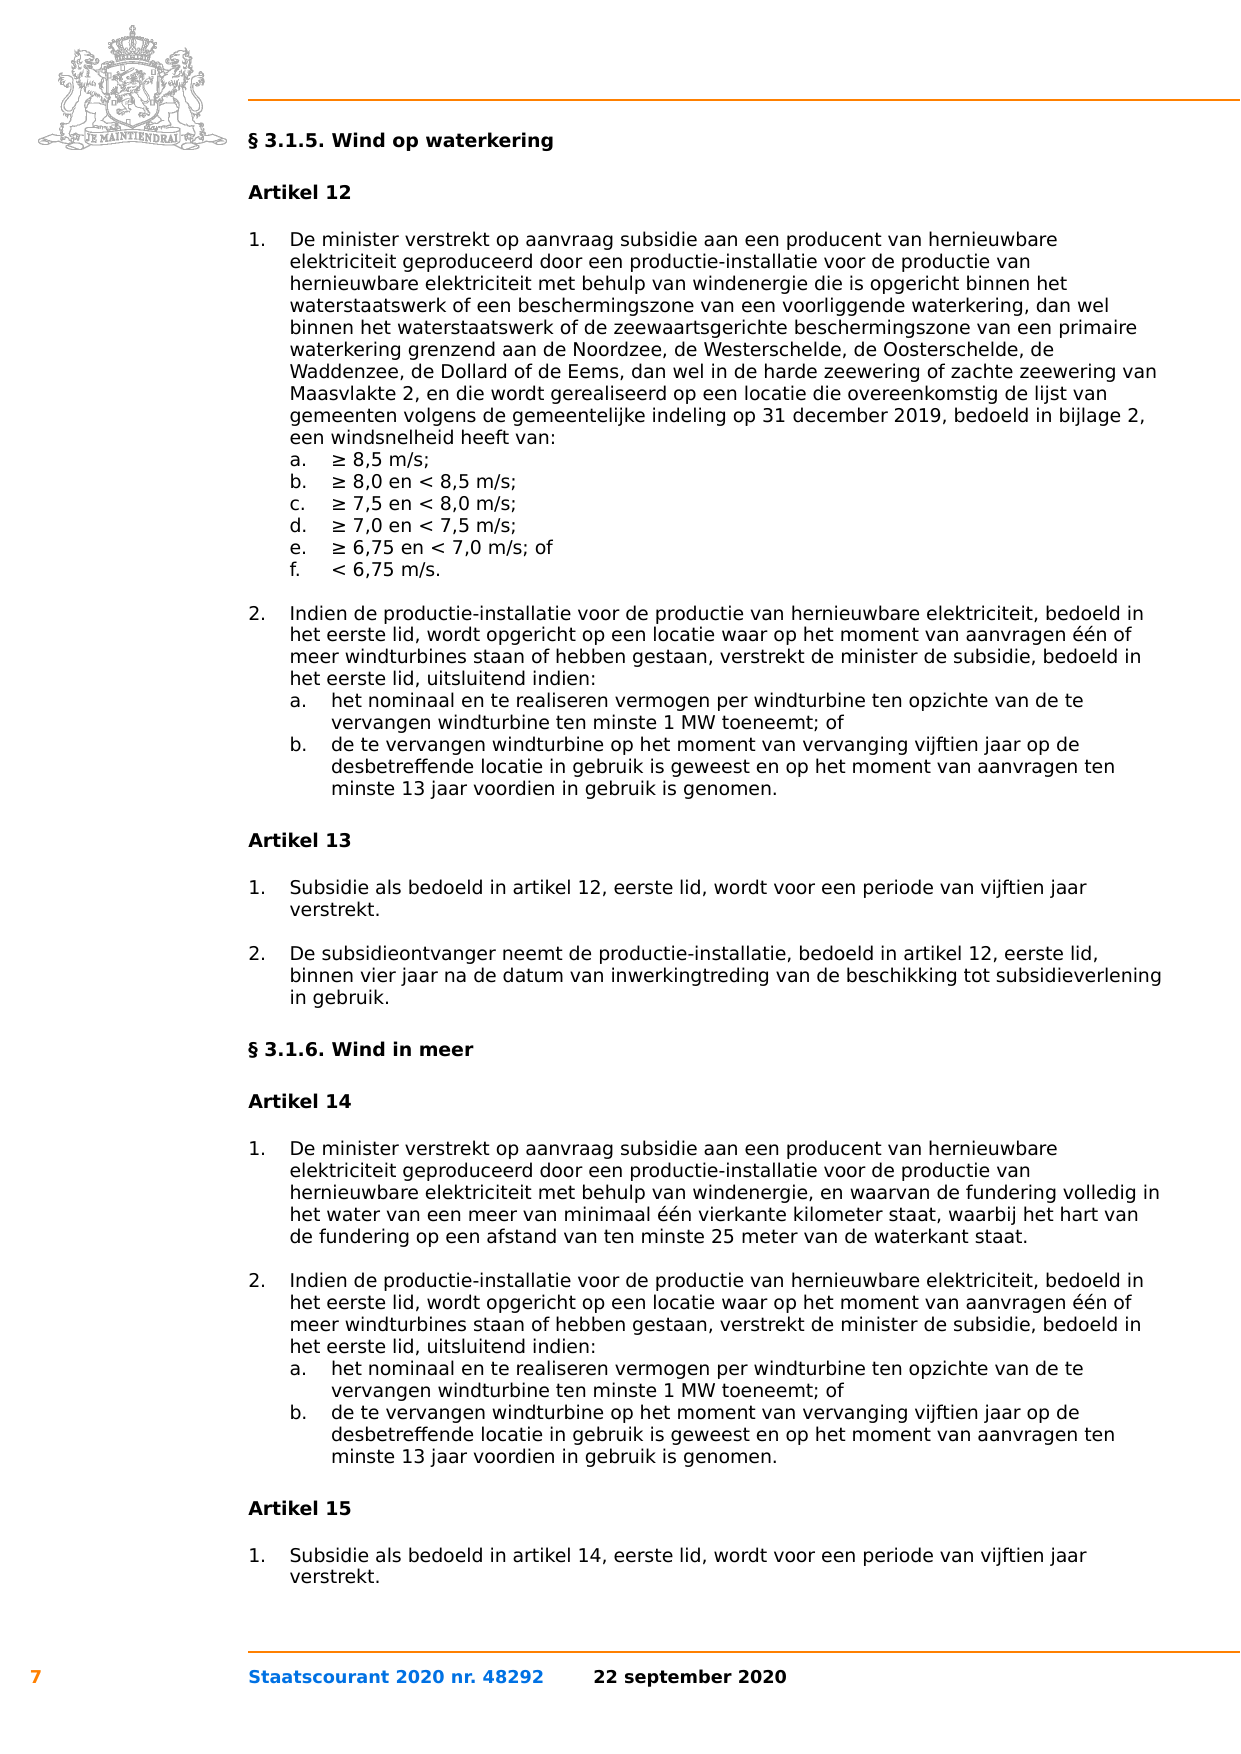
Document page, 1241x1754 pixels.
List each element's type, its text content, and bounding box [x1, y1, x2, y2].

text f. < 6,75 m/s. [289, 558, 1163, 581]
picture [38, 25, 227, 150]
text 2. Indien de productie-installatie voor de productie van hernieuwbare elektriciteit, bedoeld in het eerste lid, wordt opgericht op een locatie waar op het moment van aanvragen één of meer windturbines staan of hebben gestaan, verstrekt de minister de subsidie, bedoeld in het eerste lid, uitsluitend indien: [248, 1270, 1163, 1358]
text c. ≥ 7,5 en < 8,0 m/s; [289, 493, 1163, 514]
text 2. Indien de productie-installatie voor de productie van hernieuwbare elektriciteit, bedoeld in het eerste lid, wordt opgericht op een locatie waar op het moment van aanvragen één of meer windturbines staan of hebben gestaan, verstrekt de minister de subsidie, bedoeld in het eerste lid, uitsluitend indien: [248, 602, 1163, 690]
subtitle § 3.1.5. Wind op waterkering [248, 130, 1163, 152]
text a. het nominaal en te realiseren vermogen per windturbine ten opzichte van de te vervangen windturbine ten minste 1 MW toeneemt; of [289, 690, 1163, 734]
text b. ≥ 8,0 en < 8,5 m/s; [289, 471, 1163, 493]
text b. de te vervangen windturbine op het moment van vervanging vijftien jaar op de desbetreffende locatie in gebruik is geweest en op het moment van aanvragen ten minste 13 jaar voordien in gebruik is genomen. [289, 1402, 1163, 1467]
subtitle Artikel 13 [248, 830, 1163, 852]
text a. ≥ 8,5 m/s; [289, 449, 1163, 471]
subtitle Artikel 15 [248, 1497, 1163, 1519]
subtitle Artikel 12 [248, 182, 1163, 204]
text 1. Subsidie als bedoeld in artikel 12, eerste lid, wordt voor een periode van vijftien jaar verstrekt. [248, 877, 1163, 921]
text b. de te vervangen windturbine op het moment van vervanging vijftien jaar op de desbetreffende locatie in gebruik is geweest en op het moment van aanvragen ten minste 13 jaar voordien in gebruik is genomen. [289, 734, 1163, 800]
subtitle Artikel 14 [248, 1091, 1163, 1113]
text a. het nominaal en te realiseren vermogen per windturbine ten opzichte van de te vervangen windturbine ten minste 1 MW toeneemt; of [289, 1358, 1163, 1402]
text 1. De minister verstrekt op aanvraag subsidie aan een producent van hernieuwbare elektriciteit geproduceerd door een productie-installatie voor de productie van hernieuwbare elektriciteit met behulp van windenergie, en waarvan de fundering volledig in het water van een meer van minimaal één vierkante kilometer staat, waarbij het hart van de fundering op een afstand van ten minste 25 meter van de waterkant staat. [248, 1138, 1163, 1248]
text 1. De minister verstrekt op aanvraag subsidie aan een producent van hernieuwbare elektriciteit geproduceerd door een productie-installatie voor de productie van hernieuwbare elektriciteit met behulp van windenergie die is opgericht binnen het waterstaatswerk of een beschermingszone van een voorliggende waterkering, dan wel binnen het waterstaatswerk of de zeewaartsgerichte beschermingszone van een primaire waterkering grenzend aan de Noordzee, de Westerschelde, de Oosterschelde, de Waddenzee, de Dollard of de Eems, dan wel in de harde zeewering of zachte zeewering van Maasvlakte 2, en die wordt gerealiseerd op een locatie die overeenkomstig de lijst van gemeenten volgens de gemeentelijke indeling op 31 december 2019, bedoeld in bijlage 2, een windsnelheid heeft van: [248, 229, 1163, 449]
text d. ≥ 7,0 en < 7,5 m/s; [289, 514, 1163, 537]
text 2. De subsidieontvanger neemt de productie-installatie, bedoeld in artikel 12, eerste lid, binnen vier jaar na de datum van inwerkingtreding van de beschikking tot subsidieverlening in gebruik. [248, 943, 1163, 1009]
text 1. Subsidie als bedoeld in artikel 14, eerste lid, wordt voor een periode van vijftien jaar verstrekt. [248, 1544, 1163, 1588]
text e. ≥ 6,75 en < 7,0 m/s; of [289, 537, 1163, 558]
subtitle § 3.1.6. Wind in meer [248, 1039, 1163, 1061]
